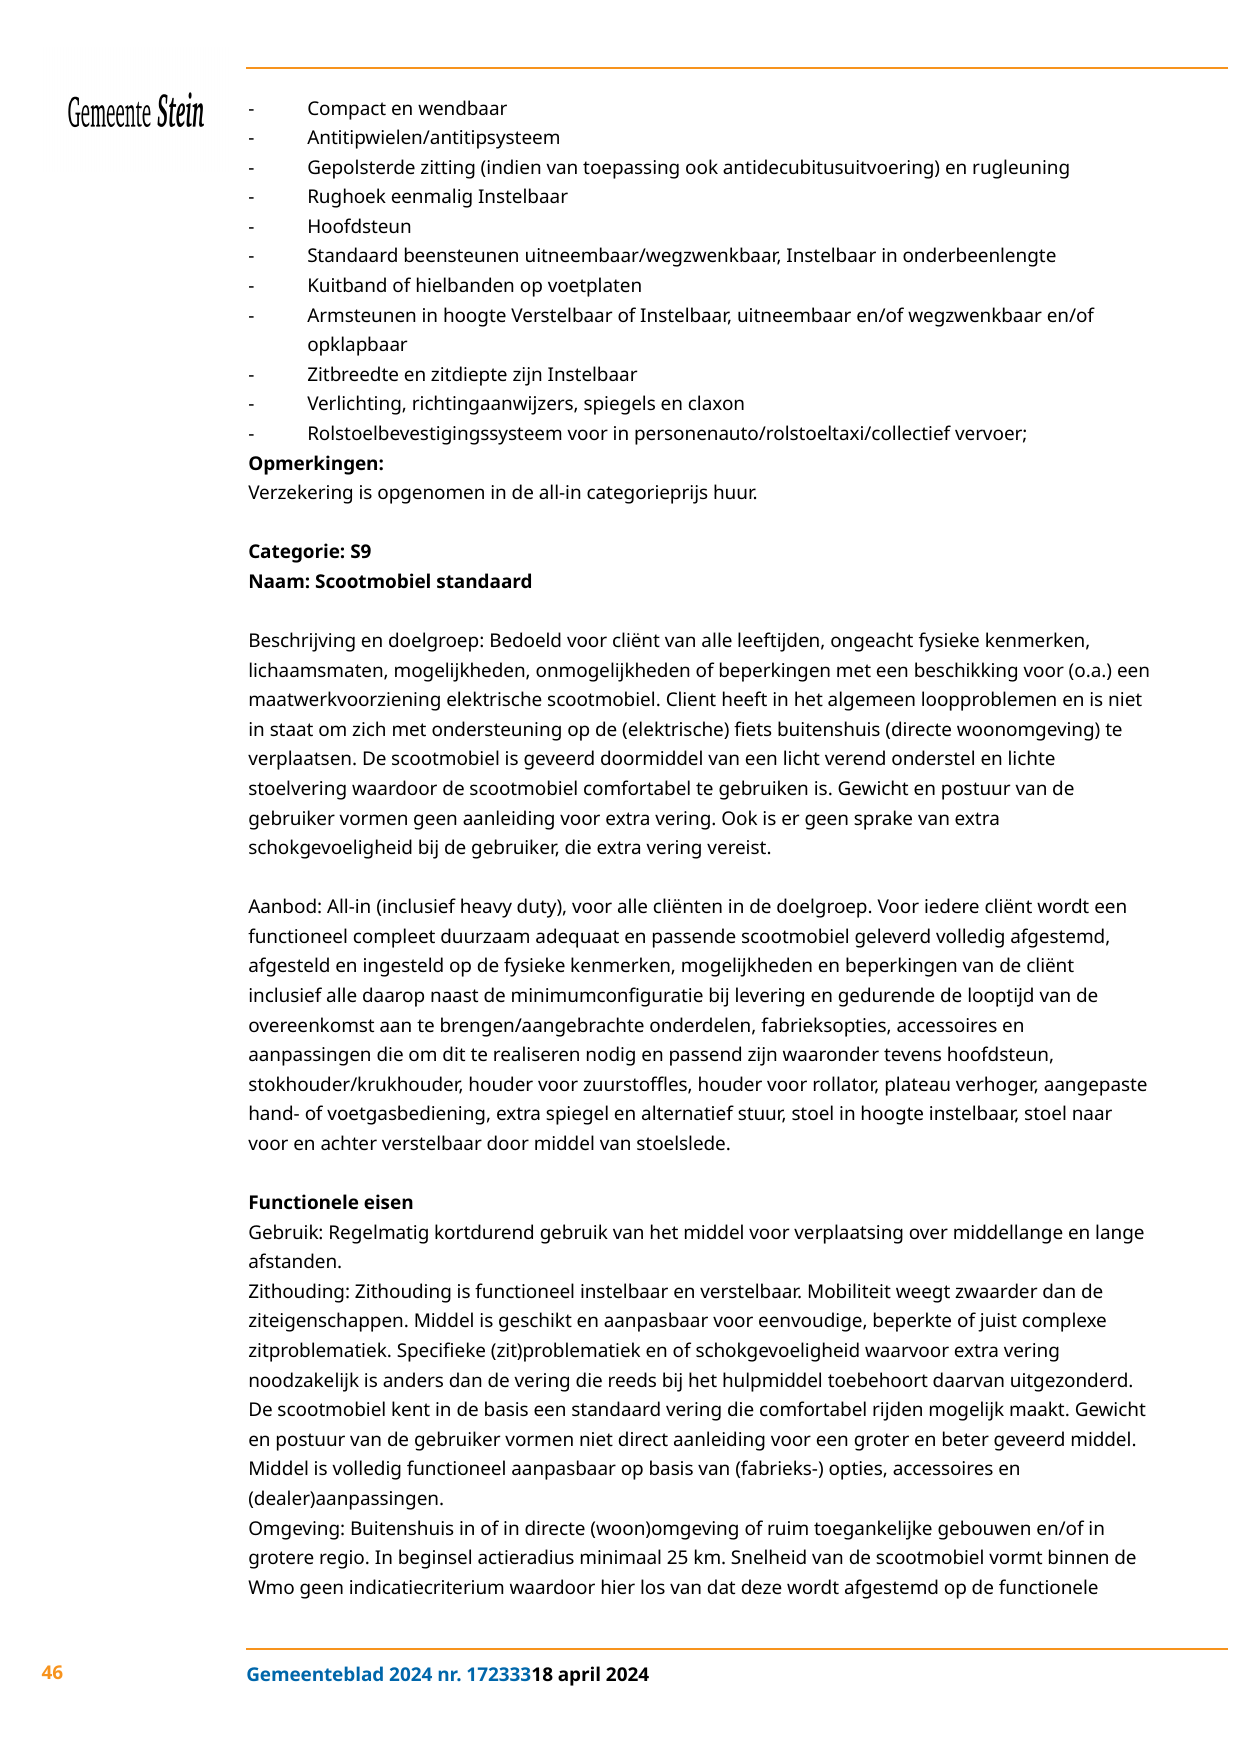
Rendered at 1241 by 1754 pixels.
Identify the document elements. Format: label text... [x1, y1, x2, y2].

text Aanbod: All-in (inclusief heavy duty), voor alle cliënten in de doelgroep. Voor iedere cliënt wordt een functioneel compleet duurzaam adequaat en passende scootmobiel geleverd volledig afgestemd, afgesteld en ingesteld op de fysieke kenmerken, mogelijkheden en beperkingen van de cliënt inclusief alle daarop naast de minimumconfiguratie bij levering en gedurende de looptijd van de overeenkomst aan te brengen/aangebrachte onderdelen, fabrieksopties, accessoires en aanpassingen die om dit te realiseren nodig en passend zijn waaronder tevens hoofdsteun, stokhouder/krukhouder, houder voor zuurstoffles, houder voor rollator, plateau verhoger, aangepaste hand- of voetgasbediening, extra spiegel en alternatief stuur, stoel in hoogte instelbaar, stoel naar voor en achter verstelbaar door middel van stoelslede. [248, 893, 1152, 1156]
list Hoofdsteun [248, 213, 1152, 239]
list Verlichting, richtingaanwijzers, spiegels en claxon [248, 391, 1152, 416]
text Omgeving: Buitenshuis in of in directe (woon)omgeving of ruim toegankelijke gebouwen en/of in grotere regio. In beginsel actieradius minimaal 25 km. Snelheid van de scootmobiel vormt binnen de Wmo geen indicatiecriterium waardoor hier los van dat deze wordt afgestemd op de functionele [248, 1515, 1152, 1600]
list Zitbreedte en zitdiepte zijn Instelbaar [248, 361, 1152, 387]
list Antitipwielen/antitipsysteem [248, 124, 1152, 150]
list Standaard beensteunen uitneembaar/wegzwenkbaar, Instelbaar in onderbeenlengte [248, 243, 1152, 268]
text Naam: Scootmobiel standaard [248, 568, 1152, 594]
text Verzekering is opgenomen in de all-in categorieprijs huur. [248, 479, 1152, 505]
text Functionele eisen [248, 1189, 1152, 1215]
text Gebruik: Regelmatig kortdurend gebruik van het middel voor verplaatsing over middellange en lange afstanden. [248, 1219, 1152, 1274]
text Opmerkingen: [248, 450, 1152, 476]
text Categorie: S9 [248, 538, 1152, 564]
text Zithouding: Zithouding is functioneel instelbaar en verstelbaar. Mobiliteit weegt zwaarder dan de ziteigenschappen. Middel is geschikt en aanpasbaar voor eenvoudige, beperkte of juist complexe zitproblematiek. Specifieke (zit)problematiek en of schokgevoeligheid waarvoor extra vering noodzakelijk is anders dan de vering die reeds bij het hulpmiddel toebehoort daarvan uitgezonderd. De scootmobiel kent in de basis een standaard vering die comfortabel rijden mogelijk maakt. Gewicht en postuur van de gebruiker vormen niet direct aanleiding voor een groter en beter geveerd middel. Middel is volledig functioneel aanpasbaar op basis van (fabrieks-) opties, accessoires en (dealer)aanpassingen. [248, 1278, 1152, 1511]
text Beschrijving en doelgroep: Bedoeld voor cliënt van alle leeftijden, ongeacht fysieke kenmerken, lichaamsmaten, mogelijkheden, onmogelijkheden of beperkingen met een beschikking voor (o.a.) een maatwerkvoorziening elektrische scootmobiel. Client heeft in het algemeen loopproblemen en is niet in staat om zich met ondersteuning op de (elektrische) fiets buitenshuis (directe woonomgeving) te verplaatsen. De scootmobiel is geveerd doormiddel van een licht verend onderstel en lichte stoelvering waardoor de scootmobiel comfortabel te gebruiken is. Gewicht en postuur van de gebruiker vormen geen aanleiding voor extra vering. Ook is er geen sprake van extra schokgevoeligheid bij de gebruiker, die extra vering vereist. [248, 627, 1152, 860]
list Gepolsterde zitting (indien van toepassing ook antidecubitusuitvoering) en rugleuning [248, 154, 1152, 180]
picture [41, 47, 231, 172]
list Compact en wendbaar [248, 95, 1152, 121]
list Armsteunen in hoogte Verstelbaar of Instelbaar, uitneembaar en/of wegzwenkbaar en/of opklapbaar [248, 302, 1152, 357]
list Rughoek eenmalig Instelbaar [248, 183, 1152, 209]
list Kuitband of hielbanden op voetplaten [248, 272, 1152, 298]
list Rolstoelbevestigingssysteem voor in personenauto/rolstoeltaxi/collectief vervoer; [248, 420, 1152, 446]
